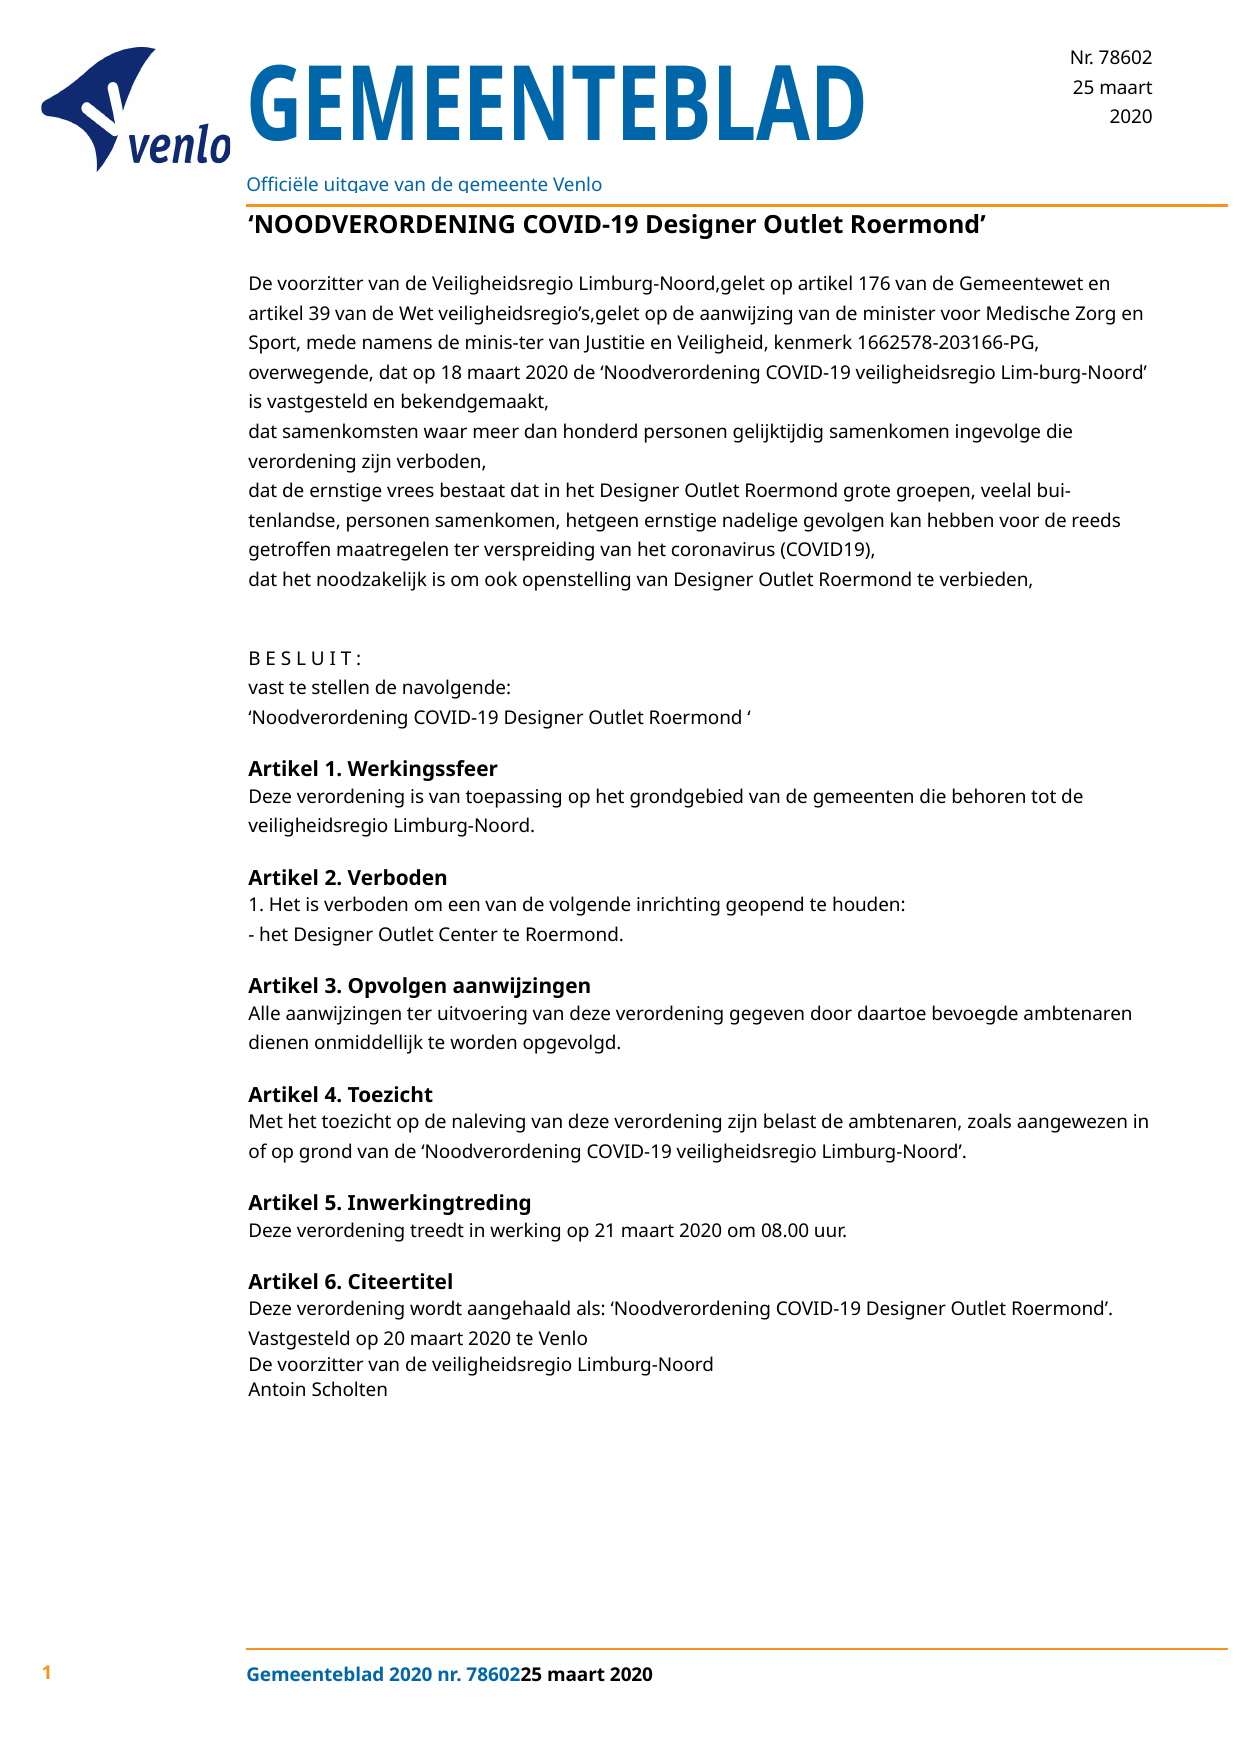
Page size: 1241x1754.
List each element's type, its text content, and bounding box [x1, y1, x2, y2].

picture [41, 47, 231, 172]
text Artikel 1. Werkingssfeer [248, 754, 1152, 783]
text De voorzitter van de veiligheidsregio Limburg-Noord [248, 1351, 1152, 1377]
text Artikel 5. Inwerkingtreding [248, 1188, 1152, 1217]
text De voorzitter van de Veiligheidsregio Limburg-Noord,gelet op artikel 176 van de Gemeentewet en artikel 39 van de Wet veiligheidsregio’s,gelet op de aanwijzing van de minister voor Medische Zorg en Sport, mede namens de minis-ter van Justitie en Veiligheid, kenmerk 1662578-203166-PG, [248, 270, 1152, 355]
text Deze verordening is van toepassing op het grondgebied van de gemeenten die behoren tot de veiligheidsregio Limburg-Noord. [248, 783, 1152, 838]
text ‘NOODVERORDENING COVID-19 Designer Outlet Roermond’ [248, 207, 1152, 241]
text Artikel 6. Citeertitel [248, 1267, 1152, 1296]
text Artikel 3. Opvolgen aanwijzingen [248, 971, 1152, 1000]
text - het Designer Outlet Center te Roermond. [248, 921, 1152, 947]
text Artikel 4. Toezicht [248, 1080, 1152, 1108]
text Met het toezicht op de naleving van deze verordening zijn belast de ambtenaren, zoals aangewezen in of op grond van de ‘Noodverordening COVID-19 veiligheidsregio Limburg-Noord’. [248, 1108, 1152, 1164]
text Deze verordening wordt aangehaald als: ‘Noodverordening COVID-19 Designer Outlet Roermond’. [248, 1296, 1152, 1321]
text B E S L U I T : [248, 645, 1152, 671]
text overwegende, dat op 18 maart 2020 de ‘Noodverordening COVID-19 veiligheidsregio Lim-burg-Noord’ is vastgesteld en bekendgemaakt, [248, 359, 1152, 414]
text 1. Het is verboden om een van de volgende inrichting geopend te houden: [248, 891, 1152, 917]
text vast te stellen de navolgende: [248, 674, 1152, 700]
text dat de ernstige vrees bestaat dat in het Designer Outlet Roermond grote groepen, veelal bui-tenlandse, personen samenkomen, hetgeen ernstige nadelige gevolgen kan hebben voor de reeds getroffen maatregelen ter verspreiding van het coronavirus (COVID19), [248, 477, 1152, 562]
text dat samenkomsten waar meer dan honderd personen gelijktijdig samenkomen ingevolge die verordening zijn verboden, [248, 418, 1152, 473]
text ‘Noodverordening COVID-19 Designer Outlet Roermond ‘ [248, 704, 1152, 730]
text Antoin Scholten [248, 1377, 1152, 1402]
text dat het noodzakelijk is om ook openstelling van Designer Outlet Roermond te verbieden, [248, 566, 1152, 592]
text Deze verordening treedt in werking op 21 maart 2020 om 08.00 uur. [248, 1217, 1152, 1242]
text Alle aanwijzingen ter uitvoering van deze verordening gegeven door daartoe bevoegde ambtenaren dienen onmiddellijk te worden opgevolgd. [248, 1000, 1152, 1055]
text Artikel 2. Verboden [248, 863, 1152, 891]
text Vastgesteld op 20 maart 2020 te Venlo [248, 1325, 1152, 1351]
